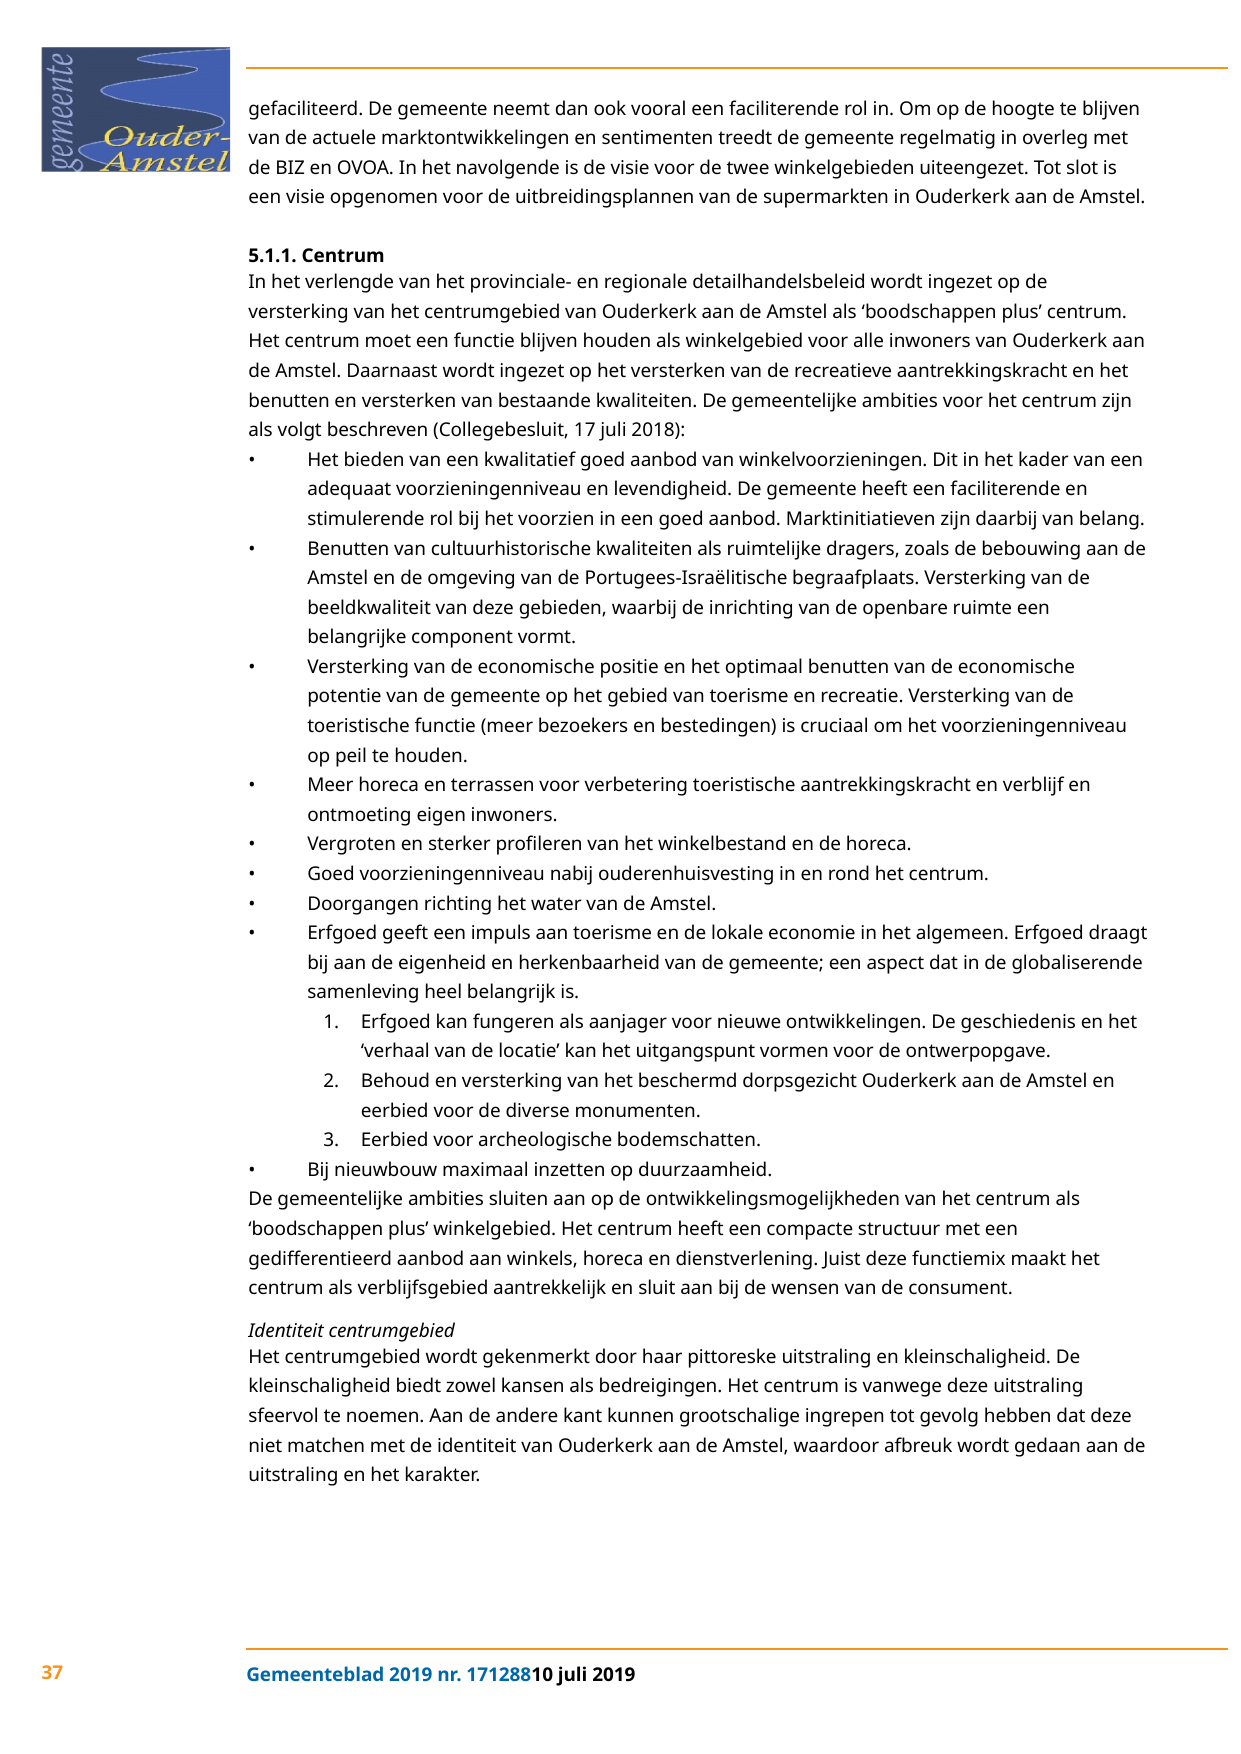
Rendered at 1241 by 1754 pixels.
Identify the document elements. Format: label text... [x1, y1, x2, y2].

text Identiteit centrumgebied [248, 1317, 1152, 1343]
list Vergroten en sterker profileren van het winkelbestand en de horeca. [248, 831, 1152, 856]
text De gemeentelijke ambities sluiten aan op de ontwikkelingsmogelijkheden van het centrum als ‘boodschappen plus’ winkelgebied. Het centrum heeft een compacte structuur met een gedifferentieerd aanbod aan winkels, horeca en dienstverlening. Juist deze functiemix maakt het centrum als verblijfsgebied aantrekkelijk en sluit aan bij de wensen van de consument. [248, 1186, 1152, 1300]
list Bij nieuwbouw maximaal inzetten op duurzaamheid. [248, 1156, 1152, 1182]
picture [41, 47, 231, 172]
text gefaciliteerd. De gemeente neemt dan ook vooral een faciliterende rol in. Om op de hoogte te blijven van de actuele marktontwikkelingen en sentimenten treedt de gemeente regelmatig in overleg met de BIZ en OVOA. In het navolgende is de visie voor de twee winkelgebieden uiteengezet. Tot slot is een visie opgenomen voor de uitbreidingsplannen van de supermarkten in Ouderkerk aan de Amstel. [248, 95, 1152, 209]
text In het verlengde van het provinciale- en regionale detailhandelsbeleid wordt ingezet op de versterking van het centrumgebied van Ouderkerk aan de Amstel als ‘boodschappen plus’ centrum. Het centrum moet een functie blijven houden als winkelgebied voor alle inwoners van Ouderkerk aan de Amstel. Daarnaast wordt ingezet op het versterken van de recreatieve aantrekkingskracht en het benutten en versterken van bestaande kwaliteiten. De gemeentelijke ambities voor het centrum zijn als volgt beschreven (Collegebesluit, 17 juli 2018): [248, 268, 1152, 442]
list Erfgoed kan fungeren als aanjager voor nieuwe ontwikkelingen. De geschiedenis en het ‘verhaal van de locatie’ kan het uitgangspunt vormen voor de ontwerpopgave. [323, 1008, 1152, 1063]
text Het centrumgebied wordt gekenmerkt door haar pittoreske uitstraling en kleinschaligheid. De kleinschaligheid biedt zowel kansen als bedreigingen. Het centrum is vanwege deze uitstraling sfeervol te noemen. Aan de andere kant kunnen grootschalige ingrepen tot gevolg hebben dat deze niet matchen met de identiteit van Ouderkerk aan de Amstel, waardoor afbreuk wordt gedaan aan de uitstraling en het karakter. [248, 1343, 1152, 1487]
list Erfgoed geeft een impuls aan toerisme en de lokale economie in het algemeen. Erfgoed draagt bij aan de eigenheid en herkenbaarheid van de gemeente; een aspect dat in de globaliserende samenleving heel belangrijk is. [248, 919, 1152, 1004]
list Doorgangen richting het water van de Amstel. [248, 890, 1152, 915]
text 5.1.1. Centrum [248, 243, 1152, 268]
list Goed voorzieningenniveau nabij ouderenhuisvesting in en rond het centrum. [248, 860, 1152, 886]
list Behoud en versterking van het beschermd dorpsgezicht Ouderkerk aan de Amstel en eerbied voor de diverse monumenten. [323, 1067, 1152, 1122]
list Het bieden van een kwalitatief goed aanbod van winkelvoorzieningen. Dit in het kader van een adequaat voorzieningenniveau en levendigheid. De gemeente heeft een faciliterende en stimulerende rol bij het voorzien in een goed aanbod. Marktinitiatieven zijn daarbij van belang. [248, 446, 1152, 531]
list Eerbied voor archeologische bodemschatten. [323, 1126, 1152, 1152]
list Benutten van cultuurhistorische kwaliteiten als ruimtelijke dragers, zoals de bebouwing aan de Amstel en de omgeving van de Portugees-Israëlitische begraafplaats. Versterking van de beeldkwaliteit van deze gebieden, waarbij de inrichting van de openbare ruimte een belangrijke component vormt. [248, 535, 1152, 649]
list Versterking van de economische positie en het optimaal benutten van de economische potentie van de gemeente op het gebied van toerisme en recreatie. Versterking van de toeristische functie (meer bezoekers en bestedingen) is cruciaal om het voorzieningenniveau op peil te houden. [248, 653, 1152, 767]
list Meer horeca en terrassen voor verbetering toeristische aantrekkingskracht en verblijf en ontmoeting eigen inwoners. [248, 771, 1152, 827]
